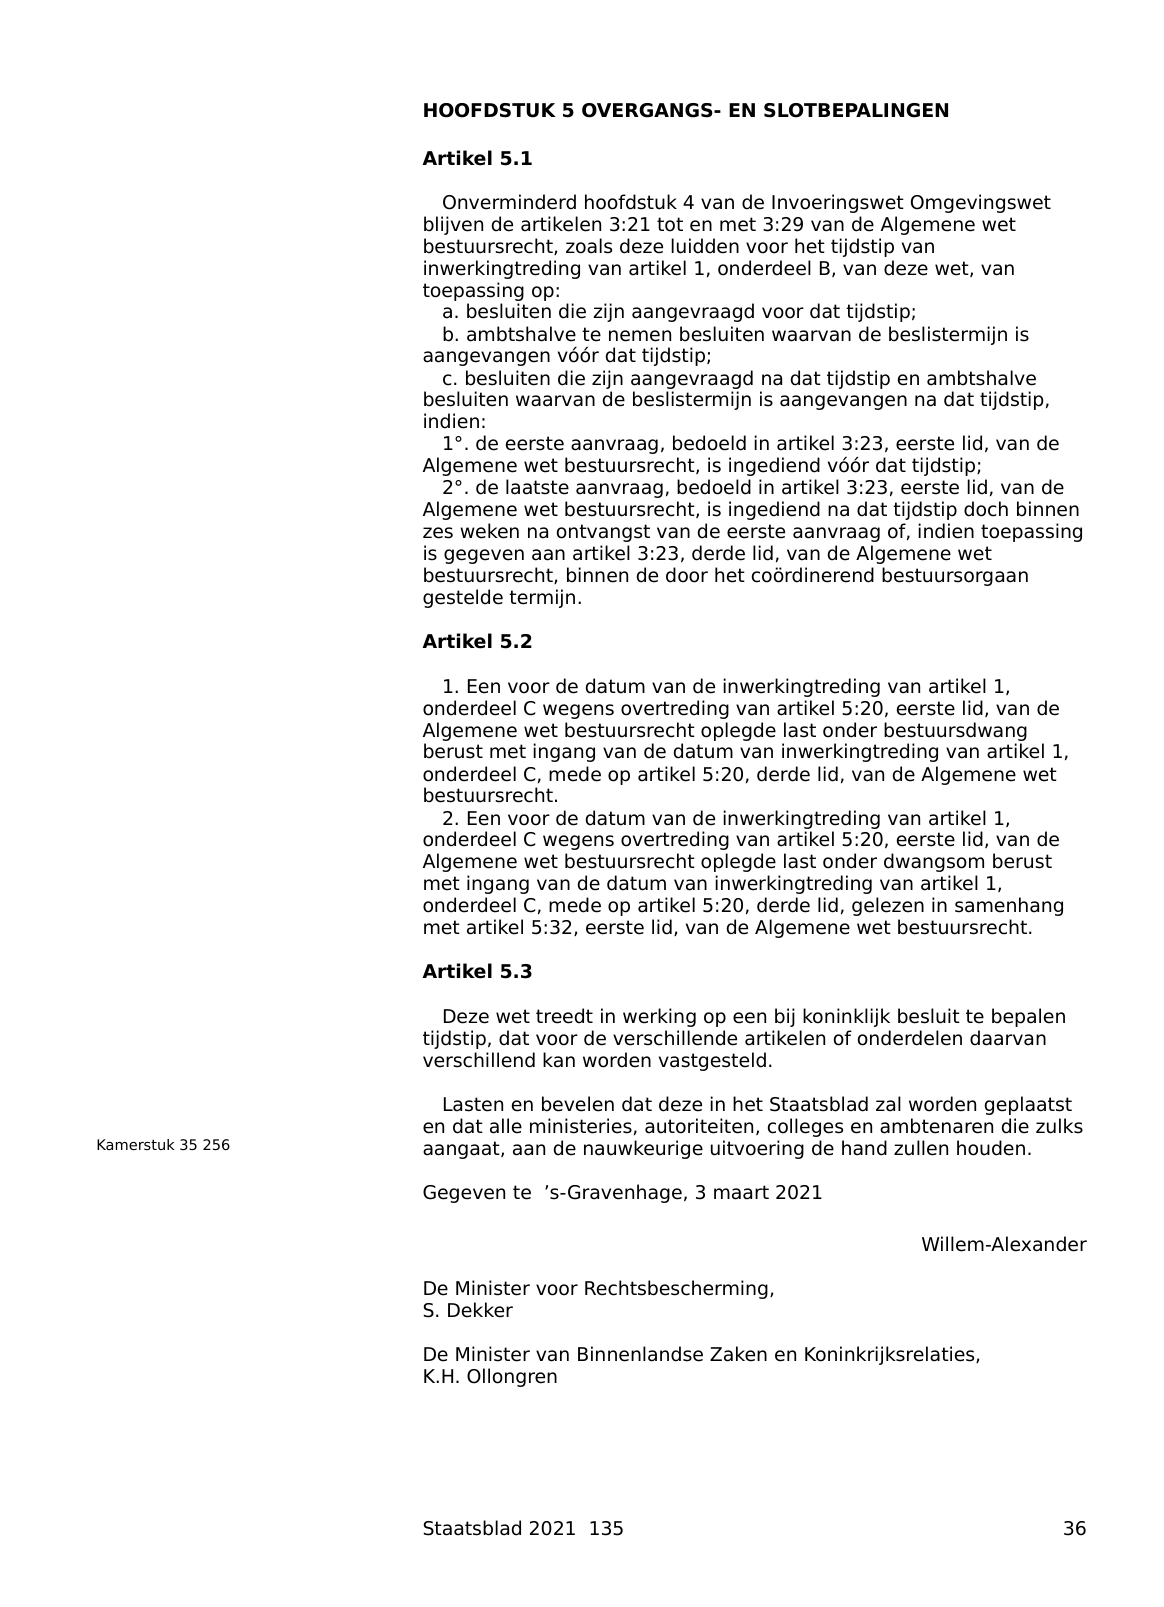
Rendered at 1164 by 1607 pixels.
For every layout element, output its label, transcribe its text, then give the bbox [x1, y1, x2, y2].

text Kamerstuk 35 256 [77, 1137, 396, 1154]
text 1°. de eerste aanvraag, bedoeld in artikel 3:23, eerste lid, van de Algemene wet bestuursrecht, is ingediend vóór dat tijdstip; [422, 433, 1087, 477]
subtitle HOOFDSTUK 5 OVERGANGS- EN SLOTBEPALINGEN [422, 100, 1087, 122]
text Deze wet treedt in werking op een bij koninklijk besluit te bepalen tijdstip, dat voor de verschillende artikelen of onderdelen daarvan verschillend kan worden vastgesteld. [422, 1006, 1087, 1072]
subtitle Artikel 5.3 [422, 961, 1087, 983]
text 1. Een voor de datum van de inwerkingtreding van artikel 1, onderdeel C wegens overtreding van artikel 5:20, eerste lid, van de Algemene wet bestuursrecht oplegde last onder bestuursdwang berust met ingang van de datum van inwerkingtreding van artikel 1, onderdeel C, mede op artikel 5:20, derde lid, van de Algemene wet bestuursrecht. [422, 676, 1087, 807]
text Willem-Alexander [422, 1234, 1087, 1256]
text c. besluiten die zijn aangevraagd na dat tijdstip en ambtshalve besluiten waarvan de beslistermijn is aangevangen na dat tijdstip, indien: [422, 367, 1087, 433]
text a. besluiten die zijn aangevraagd voor dat tijdstip; [422, 301, 1087, 323]
text Onverminderd hoofdstuk 4 van de Invoeringswet Omgevingswet blijven de artikelen 3:21 tot en met 3:29 van de Algemene wet bestuursrecht, zoals deze luidden voor het tijdstip van inwerkingtreding van artikel 1, onderdeel B, van deze wet, van toepassing op: [422, 192, 1087, 301]
text De Minister van Binnenlandse Zaken en Koninkrijksrelaties, K.H. Ollongren [422, 1344, 1087, 1388]
subtitle Artikel 5.2 [422, 631, 1087, 653]
text 2. Een voor de datum van de inwerkingtreding van artikel 1, onderdeel C wegens overtreding van artikel 5:20, eerste lid, van de Algemene wet bestuursrecht oplegde last onder dwangsom berust met ingang van de datum van inwerkingtreding van artikel 1, onderdeel C, mede op artikel 5:20, derde lid, gelezen in samenhang met artikel 5:32, eerste lid, van de Algemene wet bestuursrecht. [422, 807, 1087, 939]
text 2°. de laatste aanvraag, bedoeld in artikel 3:23, eerste lid, van de Algemene wet bestuursrecht, is ingediend na dat tijdstip doch binnen zes weken na ontvangst van de eerste aanvraag of, indien toepassing is gegeven aan artikel 3:23, derde lid, van de Algemene wet bestuursrecht, binnen de door het coördinerend bestuursorgaan gestelde termijn. [422, 477, 1087, 609]
text De Minister voor Rechtsbescherming, S. Dekker [422, 1278, 1087, 1322]
text Lasten en bevelen dat deze in het Staatsblad zal worden geplaatst en dat alle ministeries, autoriteiten, colleges en ambtenaren die zulks aangaat, aan de nauwkeurige uitvoering de hand zullen houden. [422, 1094, 1087, 1160]
text b. ambtshalve te nemen besluiten waarvan de beslistermijn is aangevangen vóór dat tijdstip; [422, 323, 1087, 367]
subtitle Artikel 5.1 [422, 147, 1087, 169]
text Gegeven te ’s-Gravenhage, 3 maart 2021 [422, 1182, 1087, 1204]
